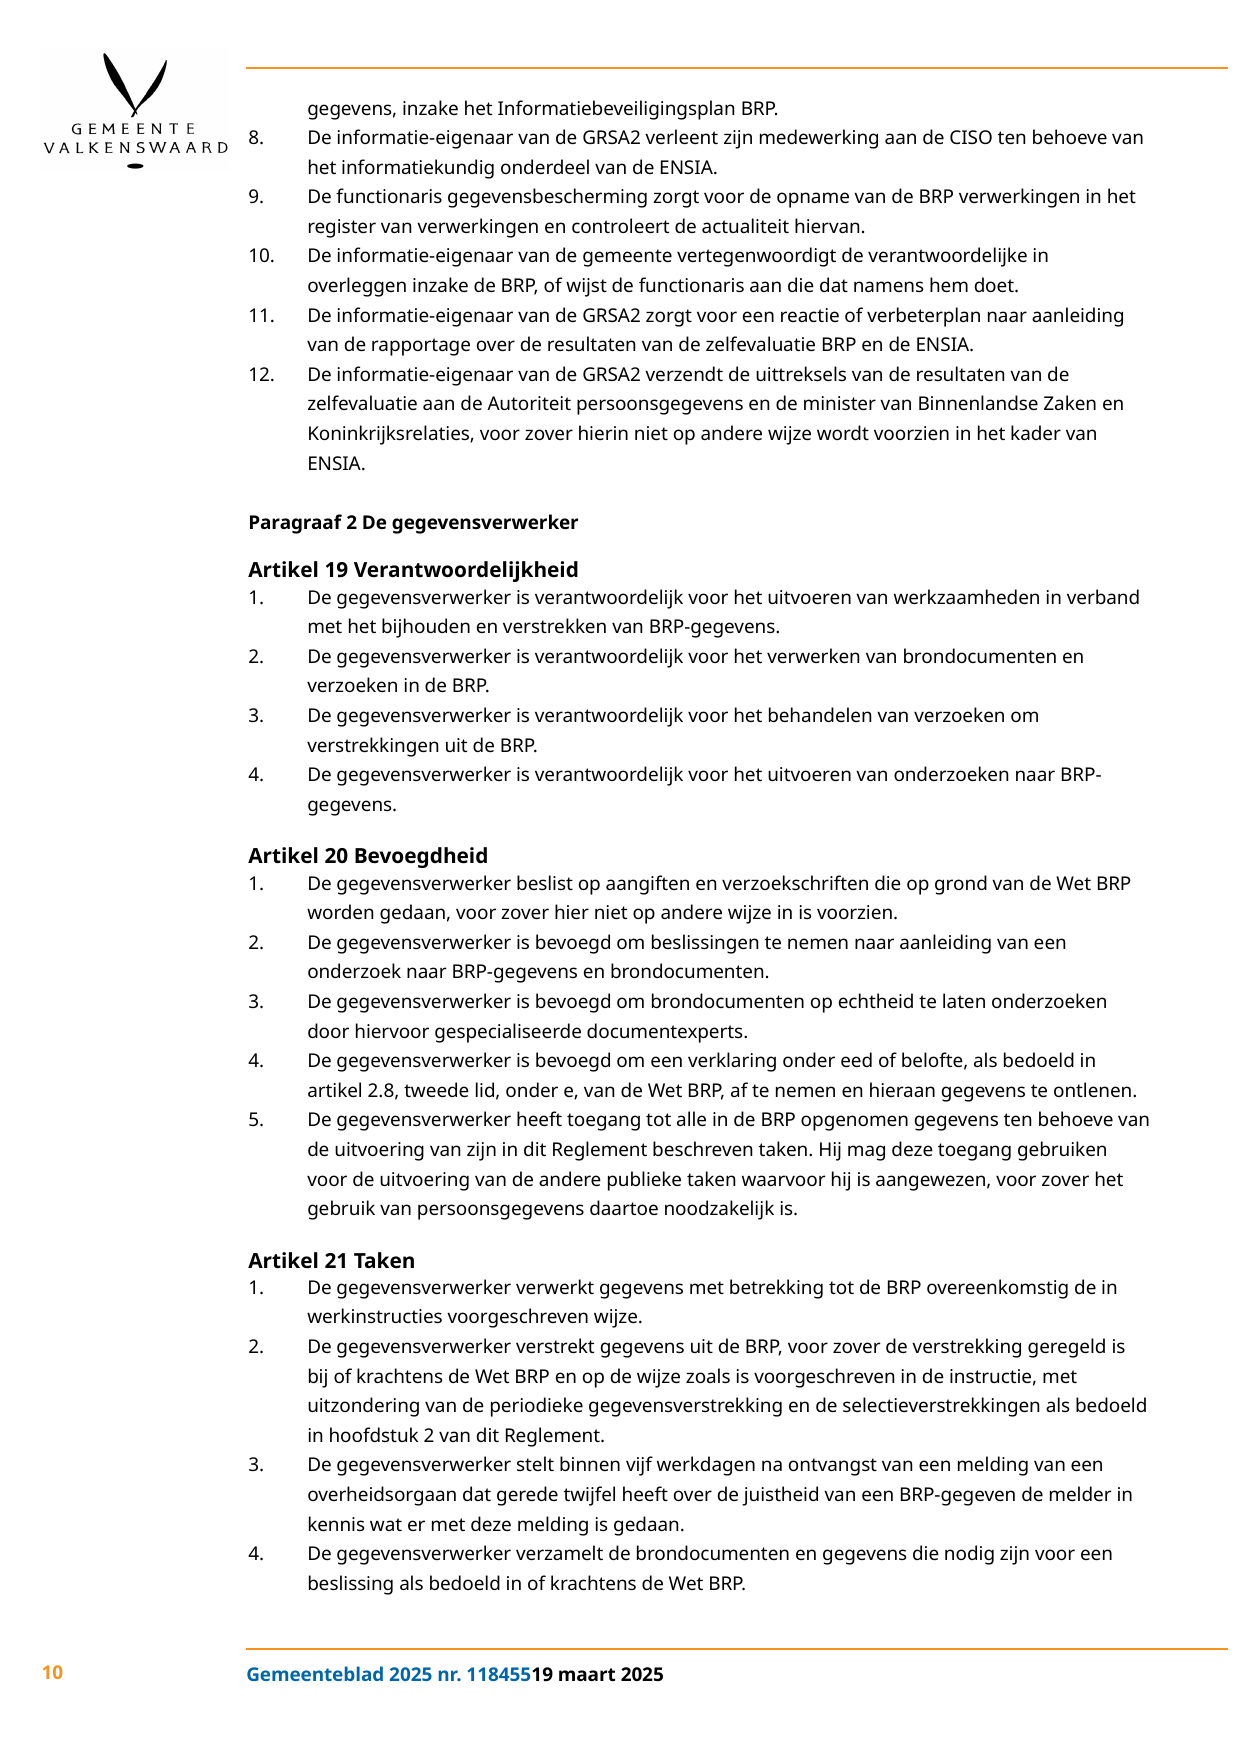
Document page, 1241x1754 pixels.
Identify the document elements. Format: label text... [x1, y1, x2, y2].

list De gegevensverwerker is verantwoordelijk voor het verwerken van brondocumenten en verzoeken in de BRP. [248, 643, 1152, 698]
list De gegevensverwerker is verantwoordelijk voor het uitvoeren van werkzaamheden in verband met het bijhouden en verstrekken van BRP-gegevens. [248, 584, 1152, 639]
text Paragraaf 2 De gegevensverwerker [248, 509, 1152, 535]
text Artikel 20 Bevoegdheid [248, 841, 1152, 870]
list De gegevensverwerker heeft toegang tot alle in de BRP opgenomen gegevens ten behoeve van de uitvoering van zijn in dit Reglement beschreven taken. Hij mag deze toegang gebruiken voor de uitvoering van de andere publieke taken waarvoor hij is aangewezen, voor zover het gebruik van persoonsgegevens daartoe noodzakelijk is. [248, 1107, 1152, 1221]
list De functionaris gegevensbescherming zorgt voor de opname van de BRP verwerkingen in het register van verwerkingen en controleert de actualiteit hiervan. [248, 183, 1152, 239]
list De gegevensverwerker is bevoegd om een verklaring onder eed of belofte, als bedoeld in artikel 2.8, tweede lid, onder e, van de Wet BRP, af te nemen en hieraan gegevens te ontlenen. [248, 1047, 1152, 1103]
list De gegevensverwerker verzamelt de brondocumenten en gegevens die nodig zijn voor een beslissing als bedoeld in of krachtens de Wet BRP. [248, 1540, 1152, 1596]
list De informatie-eigenaar van de gemeente vertegenwoordigt de verantwoordelijke in overleggen inzake de BRP, of wijst de functionaris aan die dat namens hem doet. [248, 243, 1152, 298]
list De gegevensverwerker beslist op aangiften en verzoekschriften die op grond van de Wet BRP worden gedaan, voor zover hier niet op andere wijze in is voorzien. [248, 870, 1152, 925]
picture [41, 47, 231, 172]
list De gegevensverwerker verwerkt gegevens met betrekking tot de BRP overeenkomstig de in werkinstructies voorgeschreven wijze. [248, 1274, 1152, 1329]
list De gegevensverwerker stelt binnen vijf werkdagen na ontvangst van een melding van een overheidsorgaan dat gerede twijfel heeft over de juistheid van een BRP-gegeven de melder in kennis wat er met deze melding is gedaan. [248, 1452, 1152, 1537]
list gegevens, inzake het Informatiebeveiligingsplan BRP. [248, 95, 1152, 121]
text Artikel 19 Verantwoordelijkheid [248, 556, 1152, 584]
list De gegevensverwerker is verantwoordelijk voor het behandelen van verzoeken om verstrekkingen uit de BRP. [248, 702, 1152, 758]
list De informatie-eigenaar van de GRSA2 verzendt de uittreksels van de resultaten van de zelfevaluatie aan de Autoriteit persoonsgegevens en de minister van Binnenlandse Zaken en Koninkrijksrelaties, voor zover hierin niet op andere wijze wordt voorzien in het kader van ENSIA. [248, 361, 1152, 476]
list De gegevensverwerker is verantwoordelijk voor het uitvoeren van onderzoeken naar BRP-gegevens. [248, 761, 1152, 817]
list De informatie-eigenaar van de GRSA2 verleent zijn medewerking aan de CISO ten behoeve van het informatiekundig onderdeel van de ENSIA. [248, 124, 1152, 180]
list De gegevensverwerker is bevoegd om beslissingen te nemen naar aanleiding van een onderzoek naar BRP-gegevens en brondocumenten. [248, 929, 1152, 984]
list De gegevensverwerker verstrekt gegevens uit de BRP, voor zover de verstrekking geregeld is bij of krachtens de Wet BRP en op de wijze zoals is voorgeschreven in de instructie, met uitzondering van de periodieke gegevensverstrekking en de selectieverstrekkingen als bedoeld in hoofdstuk 2 van dit Reglement. [248, 1333, 1152, 1448]
text Artikel 21 Taken [248, 1246, 1152, 1274]
list De informatie-eigenaar van de GRSA2 zorgt voor een reactie of verbeterplan naar aanleiding van de rapportage over de resultaten van de zelfevaluatie BRP en de ENSIA. [248, 302, 1152, 357]
list De gegevensverwerker is bevoegd om brondocumenten op echtheid te laten onderzoeken door hiervoor gespecialiseerde documentexperts. [248, 988, 1152, 1043]
